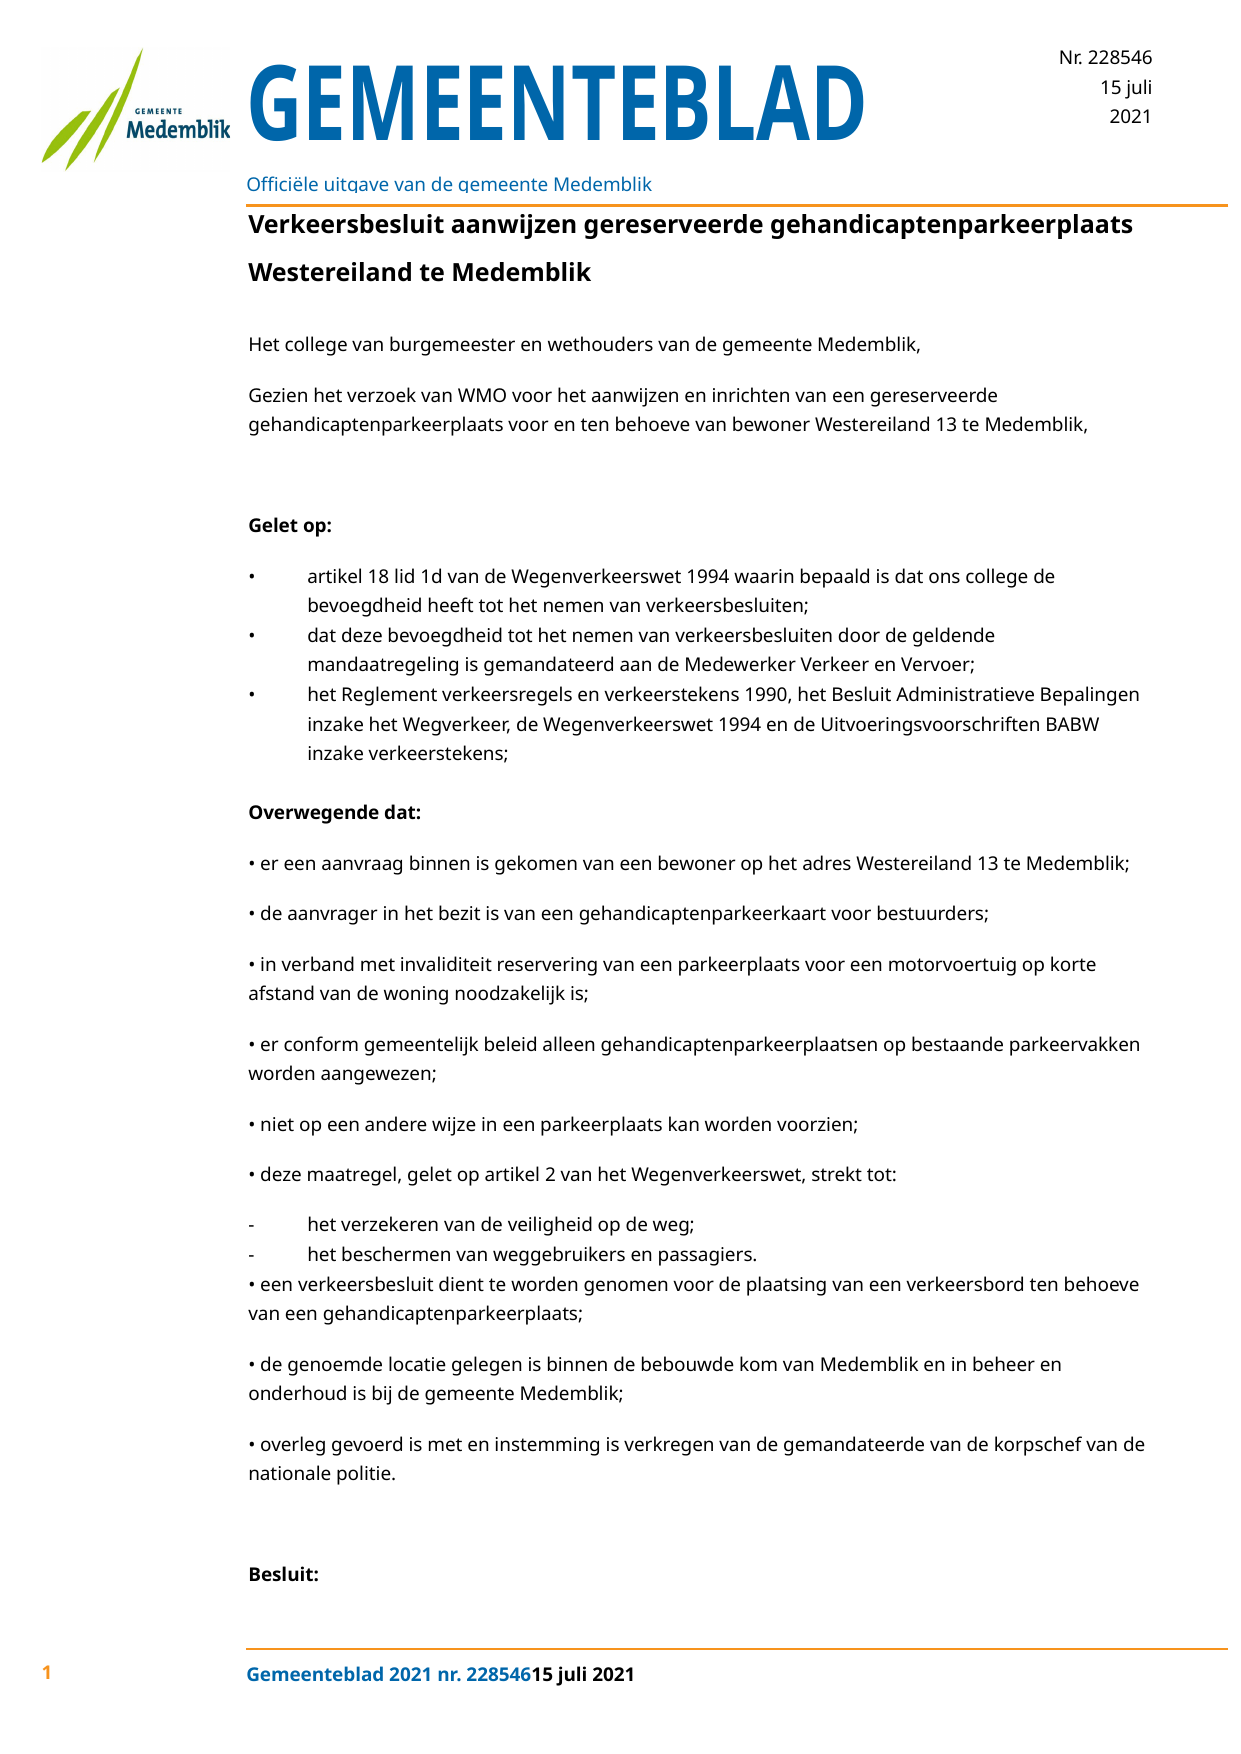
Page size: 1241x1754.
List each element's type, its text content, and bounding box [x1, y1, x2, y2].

text Gezien het verzoek van WMO voor het aanwijzen en inrichten van een gereserveerde gehandicaptenparkeerplaats voor en ten behoeve van bewoner Westereiland 13 te Medemblik, [248, 382, 1152, 437]
text • een verkeersbesluit dient te worden genomen voor de plaatsing van een verkeersbord ten behoeve van een gehandicaptenparkeerplaats; [248, 1271, 1152, 1326]
text Gelet op: [248, 512, 1152, 538]
list artikel 18 lid 1d van de Wegenverkeerswet 1994 waarin bepaald is dat ons college de bevoegdheid heeft tot het nemen van verkeersbesluiten; [248, 563, 1152, 618]
text • de genoemde locatie gelegen is binnen de bebouwde kom van Medemblik en in beheer en onderhoud is bij de gemeente Medemblik; [248, 1351, 1152, 1406]
text • in verband met invaliditeit reservering van een parkeerplaats voor een motorvoertuig op korte afstand van de woning noodzakelijk is; [248, 951, 1152, 1006]
picture [41, 47, 231, 172]
text Besluit: [248, 1561, 1152, 1587]
text • de aanvrager in het bezit is van een gehandicaptenparkeerkaart voor bestuurders; [248, 900, 1152, 926]
list dat deze bevoegdheid tot het nemen van verkeersbesluiten door de geldende mandaatregeling is gemandateerd aan de Medewerker Verkeer en Vervoer; [248, 622, 1152, 677]
text Overwegende dat: [248, 799, 1152, 825]
text • er conform gemeentelijk beleid alleen gehandicaptenparkeerplaatsen op bestaande parkeervakken worden aangewezen; [248, 1031, 1152, 1086]
text • er een aanvraag binnen is gekomen van een bewoner op het adres Westereiland 13 te Medemblik; [248, 850, 1152, 876]
list het beschermen van weggebruikers en passagiers. [248, 1241, 1152, 1267]
list het verzekeren van de veiligheid op de weg; [248, 1212, 1152, 1237]
list het Reglement verkeersregels en verkeerstekens 1990, het Besluit Administratieve Bepalingen inzake het Wegverkeer, de Wegenverkeerswet 1994 en de Uitvoeringsvoorschriften BABW inzake verkeerstekens; [248, 681, 1152, 766]
text • overleg gevoerd is met en instemming is verkregen van de gemandateerde van de korpschef van de nationale politie. [248, 1431, 1152, 1486]
text Het college van burgemeester en wethouders van de gemeente Medemblik, [248, 332, 1152, 357]
text • niet op een andere wijze in een parkeerplaats kan worden voorzien; [248, 1111, 1152, 1136]
text Verkeersbesluit aanwijzen gereserveerde gehandicaptenparkeerplaats Westereiland te Medemblik [248, 207, 1152, 288]
text • deze maatregel, gelet op artikel 2 van het Wegenverkeerswet, strekt tot: [248, 1161, 1152, 1187]
